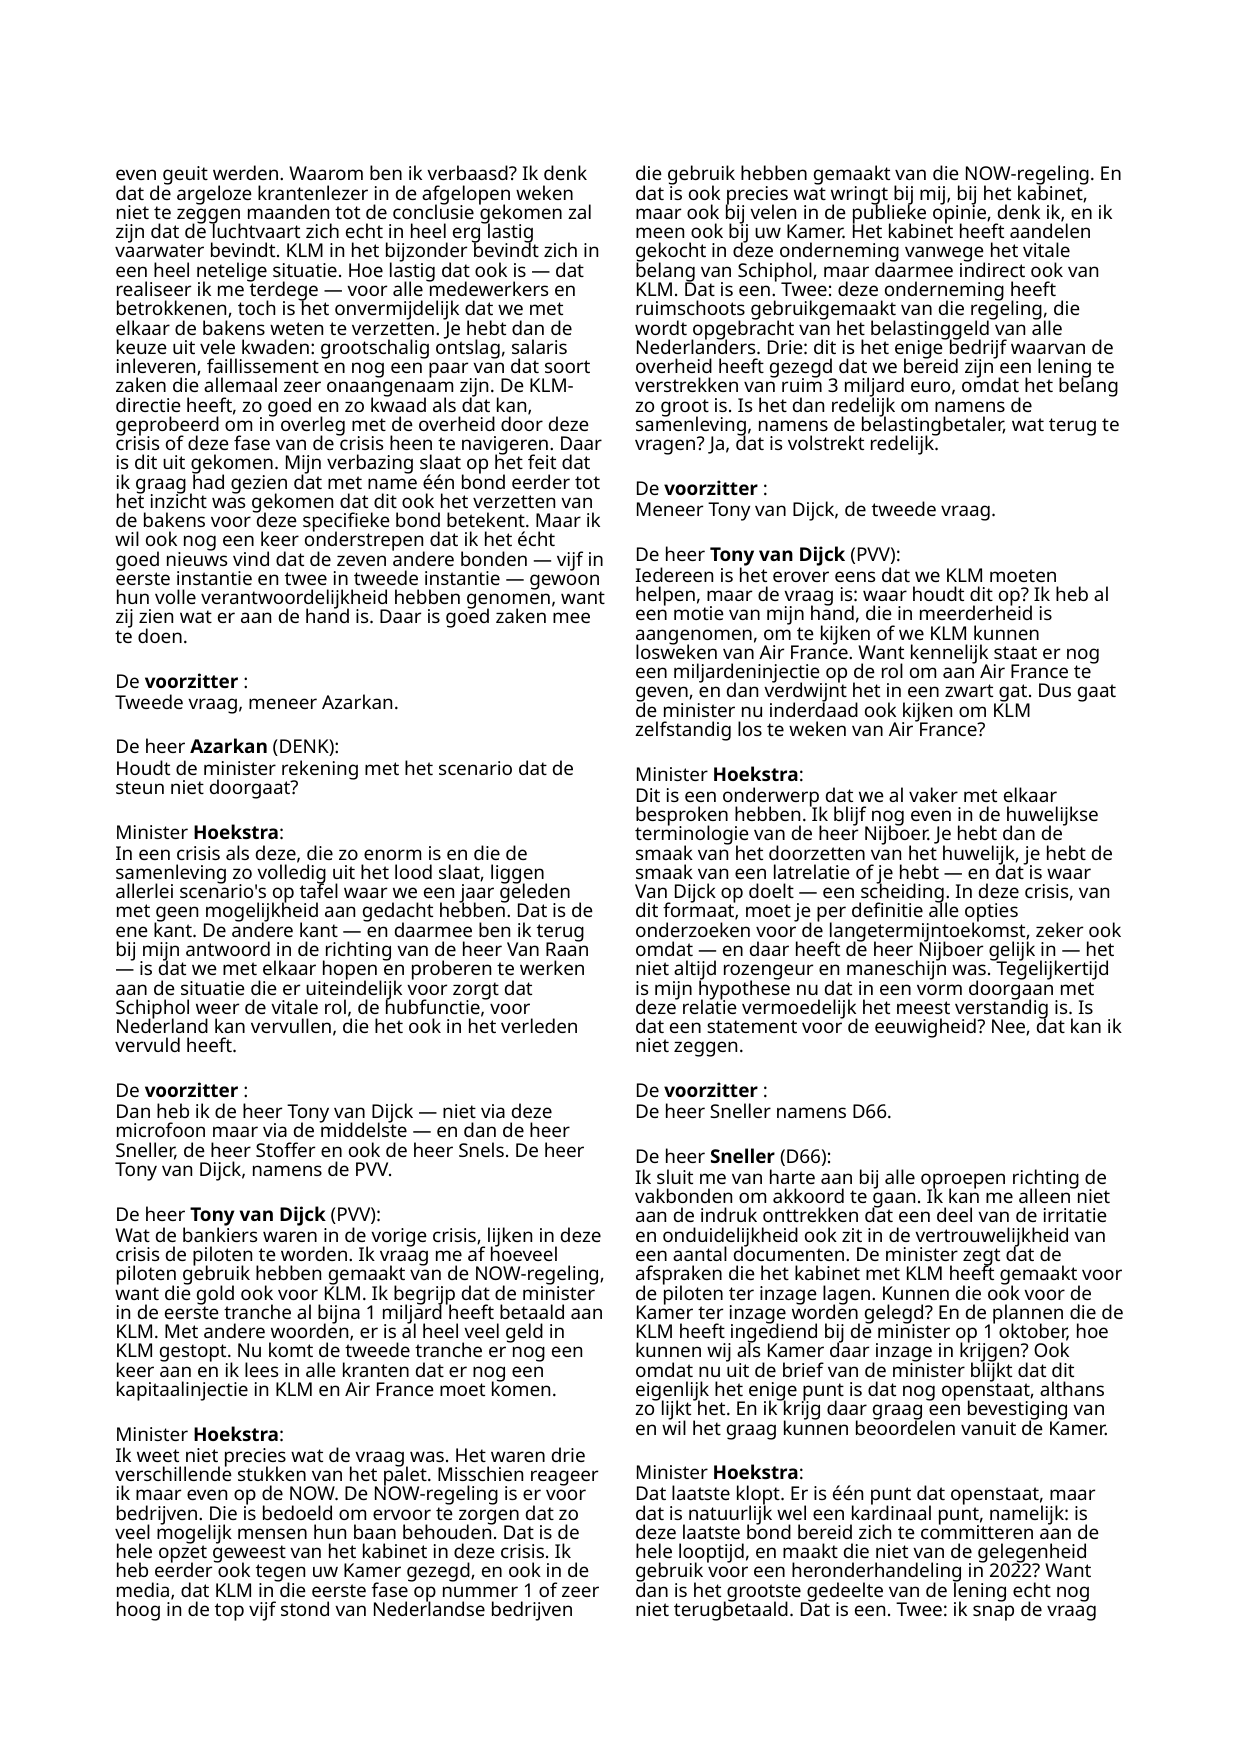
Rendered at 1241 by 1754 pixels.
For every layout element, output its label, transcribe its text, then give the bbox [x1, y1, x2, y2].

text Minister Hoekstra: [635, 1459, 1125, 1485]
text De voorzitter : [635, 1077, 1125, 1103]
text Dan heb ik de heer Tony van Dijck — niet via deze microfoon maar via de middelste — en dan de heer Sneller, de heer Stoffer en ook de heer Snels. De heer Tony van Dijck, namens de PVV. [115, 1103, 605, 1180]
text Ik sluit me van harte aan bij alle oproepen richting de vakbonden om akkoord te gaan. Ik kan me alleen niet aan de indruk onttrekken dat een deel van de irritatie en onduidelijkheid ook zit in de vertrouwelijkheid van een aantal documenten. De minister zegt dat de afspraken die het kabinet met KLM heeft gemaakt voor de piloten ter inzage lagen. Kunnen die ook voor de Kamer ter inzage worden gelegd? En de plannen die de KLM heeft ingediend bij de minister op 1 oktober, hoe kunnen wij als Kamer daar inzage in krijgen? Ook omdat nu uit de brief van de minister blijkt dat dit eigenlijk het enige punt is dat nog openstaat, althans zo lijkt het. En ik krijg daar graag een bevestiging van en wil het graag kunnen beoordelen vanuit de Kamer. [635, 1169, 1125, 1439]
text Ik weet niet precies wat de vraag was. Het waren drie verschillende stukken van het palet. Misschien reageer ik maar even op de NOW. De NOW-regeling is er voor bedrijven. Die is bedoeld om ervoor te zorgen dat zo veel mogelijk mensen hun baan behouden. Dat is de hele opzet geweest van het kabinet in deze crisis. Ik heb eerder ook tegen uw Kamer gezegd, en ook in de media, dat KLM in die eerste fase op nummer 1 of zeer hoog in de top vijf stond van Nederlandse bedrijven [115, 1447, 605, 1620]
text Iedereen is het erover eens dat we KLM moeten helpen, maar de vraag is: waar houdt dit op? Ik heb al een motie van mijn hand, die in meerderheid is aangenomen, om te kijken of we KLM kunnen losweken van Air France. Want kennelijk staat er nog een miljardeninjectie op de rol om aan Air France te geven, en dan verdwijnt het in een zwart gat. Dus gaat de minister nu inderdaad ook kijken om KLM zelfstandig los te weken van Air France? [635, 567, 1125, 740]
text Dit is een onderwerp dat we al vaker met elkaar besproken hebben. Ik blijf nog even in de huwelijkse terminologie van de heer Nijboer. Je hebt dan de smaak van het doorzetten van het huwelijk, je hebt de smaak van een latrelatie of je hebt — en dat is waar Van Dijck op doelt — een scheiding. In deze crisis, van dit formaat, moet je per definitie alle opties onderzoeken voor de langetermijntoekomst, zeker ook omdat — en daar heeft de heer Nijboer gelijk in — het niet altijd rozengeur en maneschijn was. Tegelijkertijd is mijn hypothese nu dat in een vorm doorgaan met deze relatie vermoedelijk het meest verstandig is. Is dat een statement voor de eeuwigheid? Nee, dat kan ik niet zeggen. [635, 787, 1125, 1057]
text De voorzitter : [115, 1077, 605, 1103]
text De heer Sneller (D66): [635, 1143, 1125, 1169]
text Minister Hoekstra: [115, 819, 605, 844]
text Wat de bankiers waren in de vorige crisis, lijken in deze crisis de piloten te worden. Ik vraag me af hoeveel piloten gebruik hebben gemaakt van de NOW-regeling, want die gold ook voor KLM. Ik begrijp dat de minister in de eerste tranche al bijna 1 miljard heeft betaald aan KLM. Met andere woorden, er is al heel veel geld in KLM gestopt. Nu komt de tweede tranche er nog een keer aan en ik lees in alle kranten dat er nog een kapitaalinjectie in KLM en Air France moet komen. [115, 1227, 605, 1400]
text De heer Sneller namens D66. [635, 1103, 1125, 1122]
text De voorzitter : [635, 475, 1125, 501]
text In een crisis als deze, die zo enorm is en die de samenleving zo volledig uit het lood slaat, liggen allerlei scenario's op tafel waar we een jaar geleden met geen mogelijkheid aan gedacht hebben. Dat is de ene kant. De andere kant — en daarmee ben ik terug bij mijn antwoord in de richting van de heer Van Raan — is dat we met elkaar hopen en proberen te werken aan de situatie die er uiteindelijk voor zorgt dat Schiphol weer de vitale rol, de hubfunctie, voor Nederland kan vervullen, die het ook in het verleden vervuld heeft. [115, 844, 605, 1057]
text Tweede vraag, meneer Azarkan. [115, 694, 605, 713]
text even geuit werden. Waarom ben ik verbaasd? Ik denk dat de argeloze krantenlezer in de afgelopen weken niet te zeggen maanden tot de conclusie gekomen zal zijn dat de luchtvaart zich echt in heel erg lastig vaarwater bevindt. KLM in het bijzonder bevindt zich in een heel netelige situatie. Hoe lastig dat ook is — dat realiseer ik me terdege — voor alle medewerkers en betrokkenen, toch is het onvermijdelijk dat we met elkaar de bakens weten te verzetten. Je hebt dan de keuze uit vele kwaden: grootschalig ontslag, salaris inleveren, faillissement en nog een paar van dat soort zaken die allemaal zeer onaangenaam zijn. De KLM-directie heeft, zo goed en zo kwaad als dat kan, geprobeerd om in overleg met de overheid door deze crisis of deze fase van de crisis heen te navigeren. Daar is dit uit gekomen. Mijn verbazing slaat op het feit dat ik graag had gezien dat met name één bond eerder tot het inzicht was gekomen dat dit ook het verzetten van de bakens voor deze specifieke bond betekent. Maar ik wil ook nog een keer onderstrepen dat ik het écht goed nieuws vind dat de zeven andere bonden — vijf in eerste instantie en twee in tweede instantie — gewoon hun volle verantwoordelijkheid hebben genomen, want zij zien wat er aan de hand is. Daar is goed zaken mee te doen. [115, 165, 605, 647]
text Dat laatste klopt. Er is één punt dat openstaat, maar dat is natuurlijk wel een kardinaal punt, namelijk: is deze laatste bond bereid zich te committeren aan de hele looptijd, en maakt die niet van de gelegenheid gebruik voor een heronderhandeling in 2022? Want dan is het grootste gedeelte van de lening echt nog niet terugbetaald. Dat is een. Twee: ik snap de vraag [635, 1485, 1125, 1620]
text Minister Hoekstra: [635, 761, 1125, 787]
text die gebruik hebben gemaakt van die NOW-regeling. En dat is ook precies wat wringt bij mij, bij het kabinet, maar ook bij velen in de publieke opinie, denk ik, en ik meen ook bij uw Kamer. Het kabinet heeft aandelen gekocht in deze onderneming vanwege het vitale belang van Schiphol, maar daarmee indirect ook van KLM. Dat is een. Twee: deze onderneming heeft ruimschoots gebruikgemaakt van die regeling, die wordt opgebracht van het belastinggeld van alle Nederlanders. Drie: dit is het enige bedrijf waarvan de overheid heeft gezegd dat we bereid zijn een lening te verstrekken van ruim 3 miljard euro, omdat het belang zo groot is. Is het dan redelijk om namens de samenleving, namens de belastingbetaler, wat terug te vragen? Ja, dat is volstrekt redelijk. [635, 165, 1125, 454]
text De heer Tony van Dijck (PVV): [115, 1201, 605, 1227]
text Houdt de minister rekening met het scenario dat de steun niet doorgaat? [115, 759, 605, 798]
text De heer Azarkan (DENK): [115, 734, 605, 759]
text De voorzitter : [115, 668, 605, 694]
text Meneer Tony van Dijck, de tweede vraag. [635, 501, 1125, 520]
text De heer Tony van Dijck (PVV): [635, 541, 1125, 567]
text Minister Hoekstra: [115, 1421, 605, 1447]
